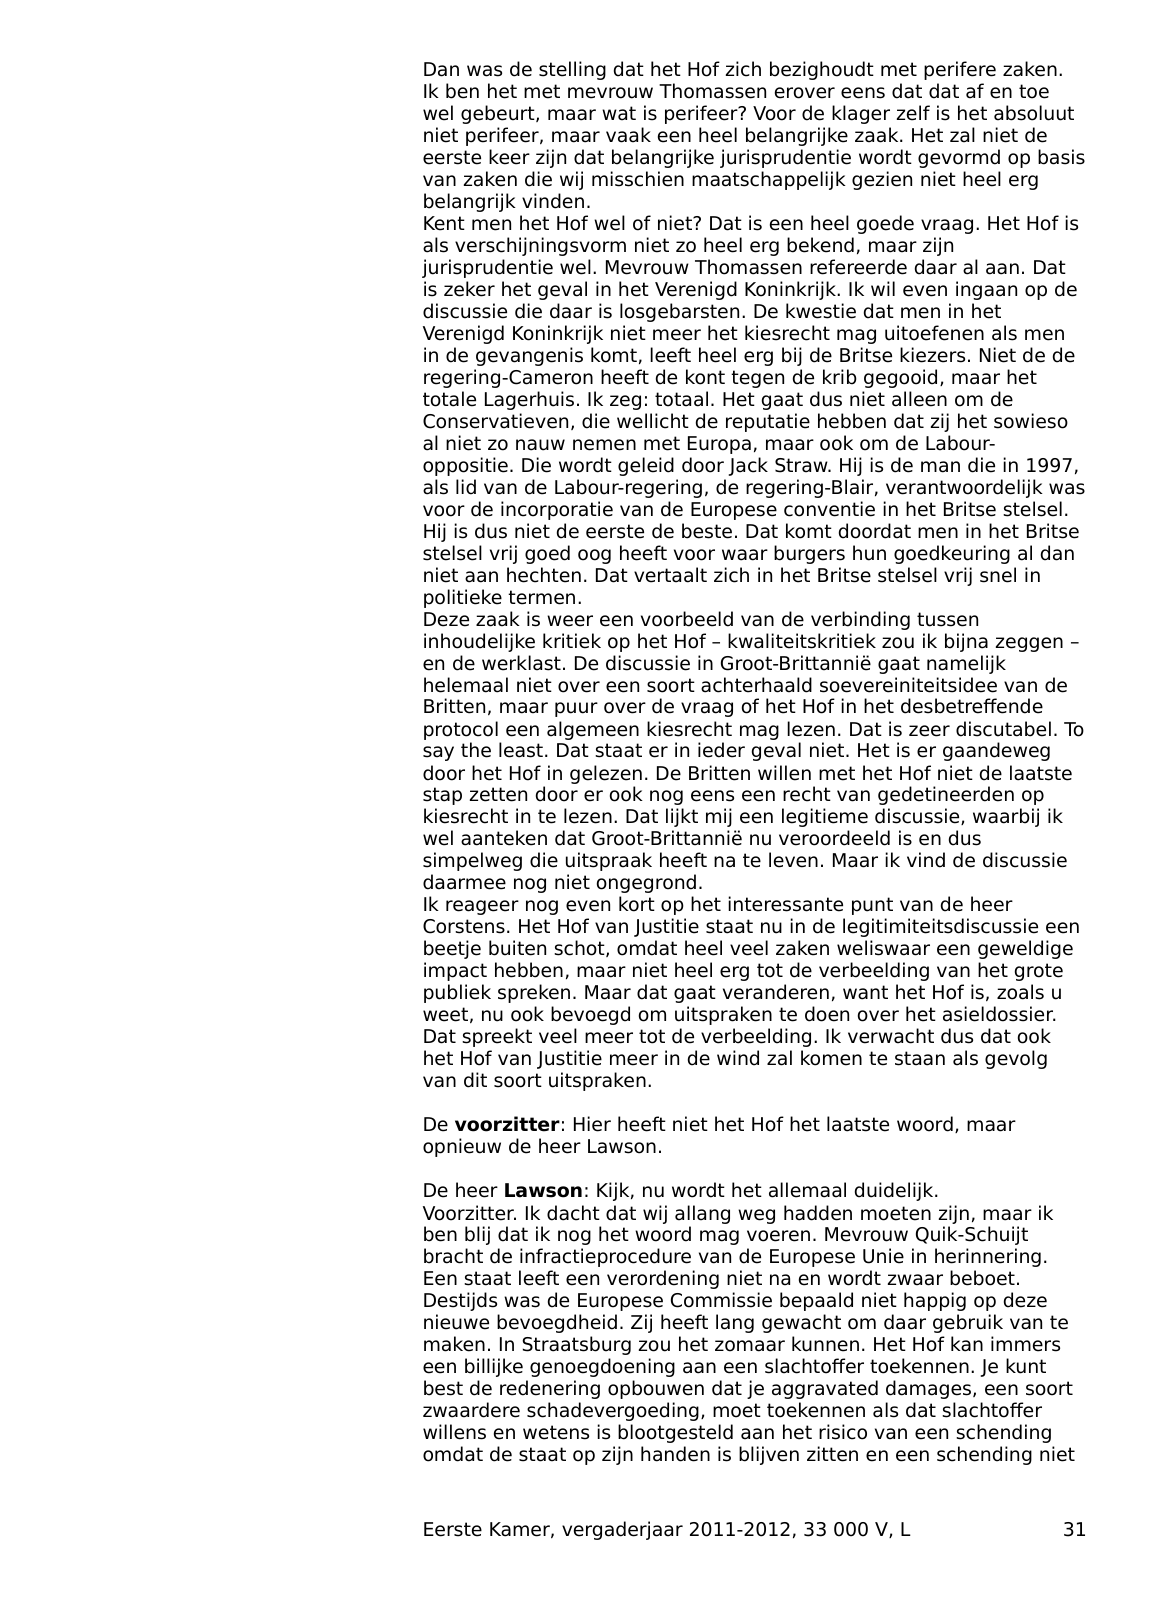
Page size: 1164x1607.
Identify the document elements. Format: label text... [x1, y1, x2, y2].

text Deze zaak is weer een voorbeeld van de verbinding tussen inhoudelijke kritiek op het Hof – kwaliteitskritiek zou ik bijna zeggen – en de werklast. De discussie in Groot-Brittannië gaat namelijk helemaal niet over een soort achterhaald soevereiniteitsidee van de Britten, maar puur over de vraag of het Hof in het desbetreffende protocol een algemeen kiesrecht mag lezen. Dat is zeer discutabel. To say the least. Dat staat er in ieder geval niet. Het is er gaandeweg door het Hof in gelezen. De Britten willen met het Hof niet de laatste stap zetten door er ook nog eens een recht van gedetineerden op kiesrecht in te lezen. Dat lijkt mij een legitieme discussie, waarbij ik wel aanteken dat Groot-Brittannië nu veroordeeld is en dus simpelweg die uitspraak heeft na te leven. Maar ik vind de discussie daarmee nog niet ongegrond. [422, 608, 1087, 894]
text Ik reageer nog even kort op het interessante punt van de heer Corstens. Het Hof van Justitie staat nu in de legitimiteitsdiscussie een beetje buiten schot, omdat heel veel zaken weliswaar een geweldige impact hebben, maar niet heel erg tot de verbeelding van het grote publiek spreken. Maar dat gaat veranderen, want het Hof is, zoals u weet, nu ook bevoegd om uitspraken te doen over het asieldossier. Dat spreekt veel meer tot de verbeelding. Ik verwacht dus dat ook het Hof van Justitie meer in de wind zal komen te staan als gevolg van dit soort uitspraken. [422, 894, 1087, 1092]
text De voorzitter: Hier heeft niet het Hof het laatste woord, maar opnieuw de heer Lawson. [422, 1114, 1087, 1158]
text Kent men het Hof wel of niet? Dat is een heel goede vraag. Het Hof is als verschijningsvorm niet zo heel erg bekend, maar zijn jurisprudentie wel. Mevrouw Thomassen refereerde daar al aan. Dat is zeker het geval in het Verenigd Koninkrijk. Ik wil even ingaan op de discussie die daar is losgebarsten. De kwestie dat men in het Verenigd Koninkrijk niet meer het kiesrecht mag uitoefenen als men in de gevangenis komt, leeft heel erg bij de Britse kiezers. Niet de de regering-Cameron heeft de kont tegen de krib gegooid, maar het totale Lagerhuis. Ik zeg: totaal. Het gaat dus niet alleen om de Conservatieven, die wellicht de reputatie hebben dat zij het sowieso al niet zo nauw nemen met Europa, maar ook om de Labour-oppositie. Die wordt geleid door Jack Straw. Hij is de man die in 1997, als lid van de Labour-regering, de regering-Blair, verantwoordelijk was voor de incorporatie van de Europese conventie in het Britse stelsel. Hij is dus niet de eerste de beste. Dat komt doordat men in het Britse stelsel vrij goed oog heeft voor waar burgers hun goedkeuring al dan niet aan hechten. Dat vertaalt zich in het Britse stelsel vrij snel in politieke termen. [422, 213, 1087, 608]
text De heer Lawson: Kijk, nu wordt het allemaal duidelijk. [422, 1180, 1087, 1202]
text Dan was de stelling dat het Hof zich bezighoudt met perifere zaken. Ik ben het met mevrouw Thomassen erover eens dat dat af en toe wel gebeurt, maar wat is perifeer? Voor de klager zelf is het absoluut niet perifeer, maar vaak een heel belangrijke zaak. Het zal niet de eerste keer zijn dat belangrijke jurisprudentie wordt gevormd op basis van zaken die wij misschien maatschappelijk gezien niet heel erg belangrijk vinden. [422, 59, 1087, 213]
text Voorzitter. Ik dacht dat wij allang weg hadden moeten zijn, maar ik ben blij dat ik nog het woord mag voeren. Mevrouw Quik-Schuijt bracht de infractieprocedure van de Europese Unie in herinnering. Een staat leeft een verordening niet na en wordt zwaar beboet. Destijds was de Europese Commissie bepaald niet happig op deze nieuwe bevoegdheid. Zij heeft lang gewacht om daar gebruik van te maken. In Straatsburg zou het zomaar kunnen. Het Hof kan immers een billijke genoegdoening aan een slachtoffer toekennen. Je kunt best de redenering opbouwen dat je aggravated damages, een soort zwaardere schadevergoeding, moet toekennen als dat slachtoffer willens en wetens is blootgesteld aan het risico van een schending omdat de staat op zijn handen is blijven zitten en een schending niet [422, 1202, 1087, 1466]
